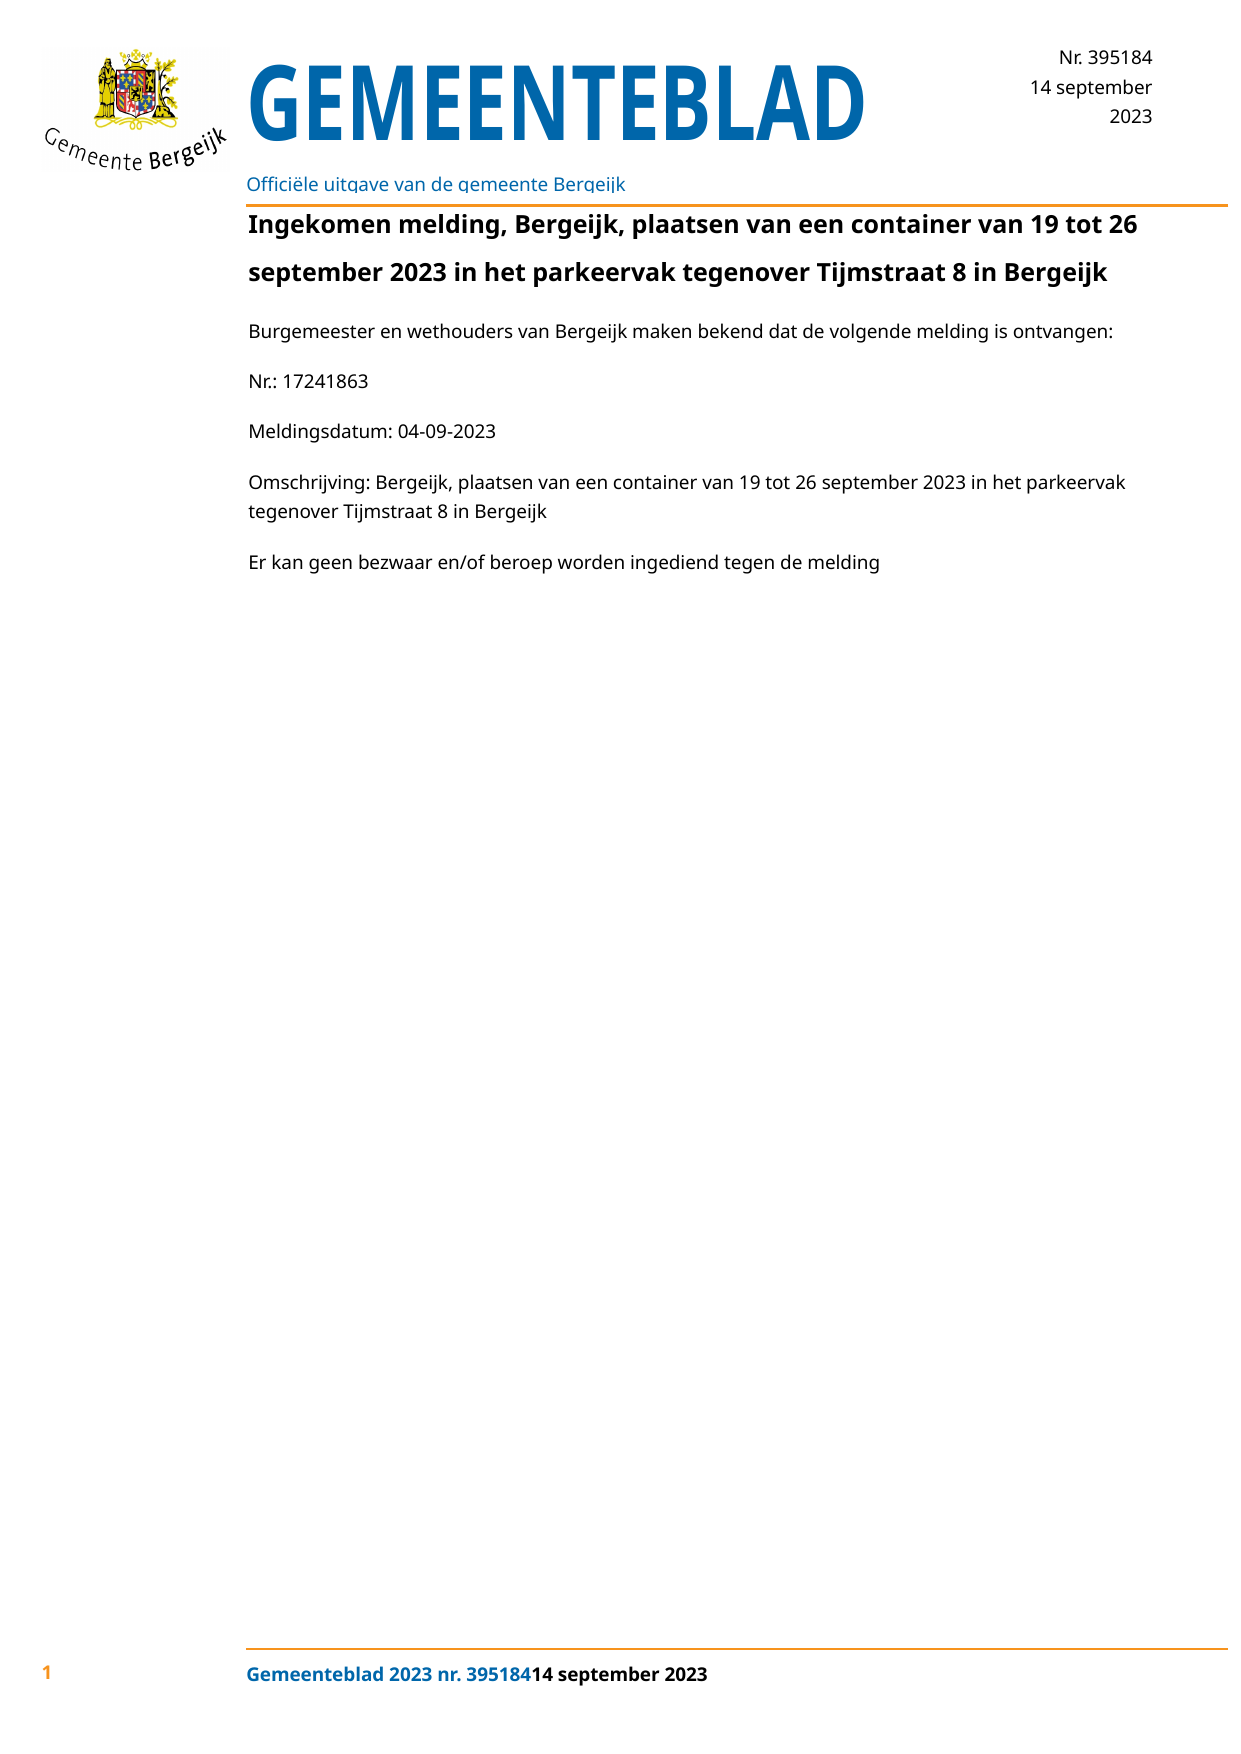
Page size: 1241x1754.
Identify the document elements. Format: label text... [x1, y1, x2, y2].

text Er kan geen bezwaar en/of beroep worden ingediend tegen de melding [248, 549, 1152, 575]
text Ingekomen melding, Bergeijk, plaatsen van een container van 19 tot 26 september 2023 in het parkeervak tegenover Tijmstraat 8 in Bergeijk [248, 207, 1152, 288]
text Meldingsdatum: 04-09-2023 [248, 419, 1152, 444]
text Nr.: 17241863 [248, 368, 1152, 394]
text Omschrijving: Bergeijk, plaatsen van een container van 19 tot 26 september 2023 in het parkeervak tegenover Tijmstraat 8 in Bergeijk [248, 469, 1152, 524]
picture [41, 47, 231, 172]
text Burgemeester en wethouders van Bergeijk maken bekend dat de volgende melding is ontvangen: [248, 318, 1152, 344]
